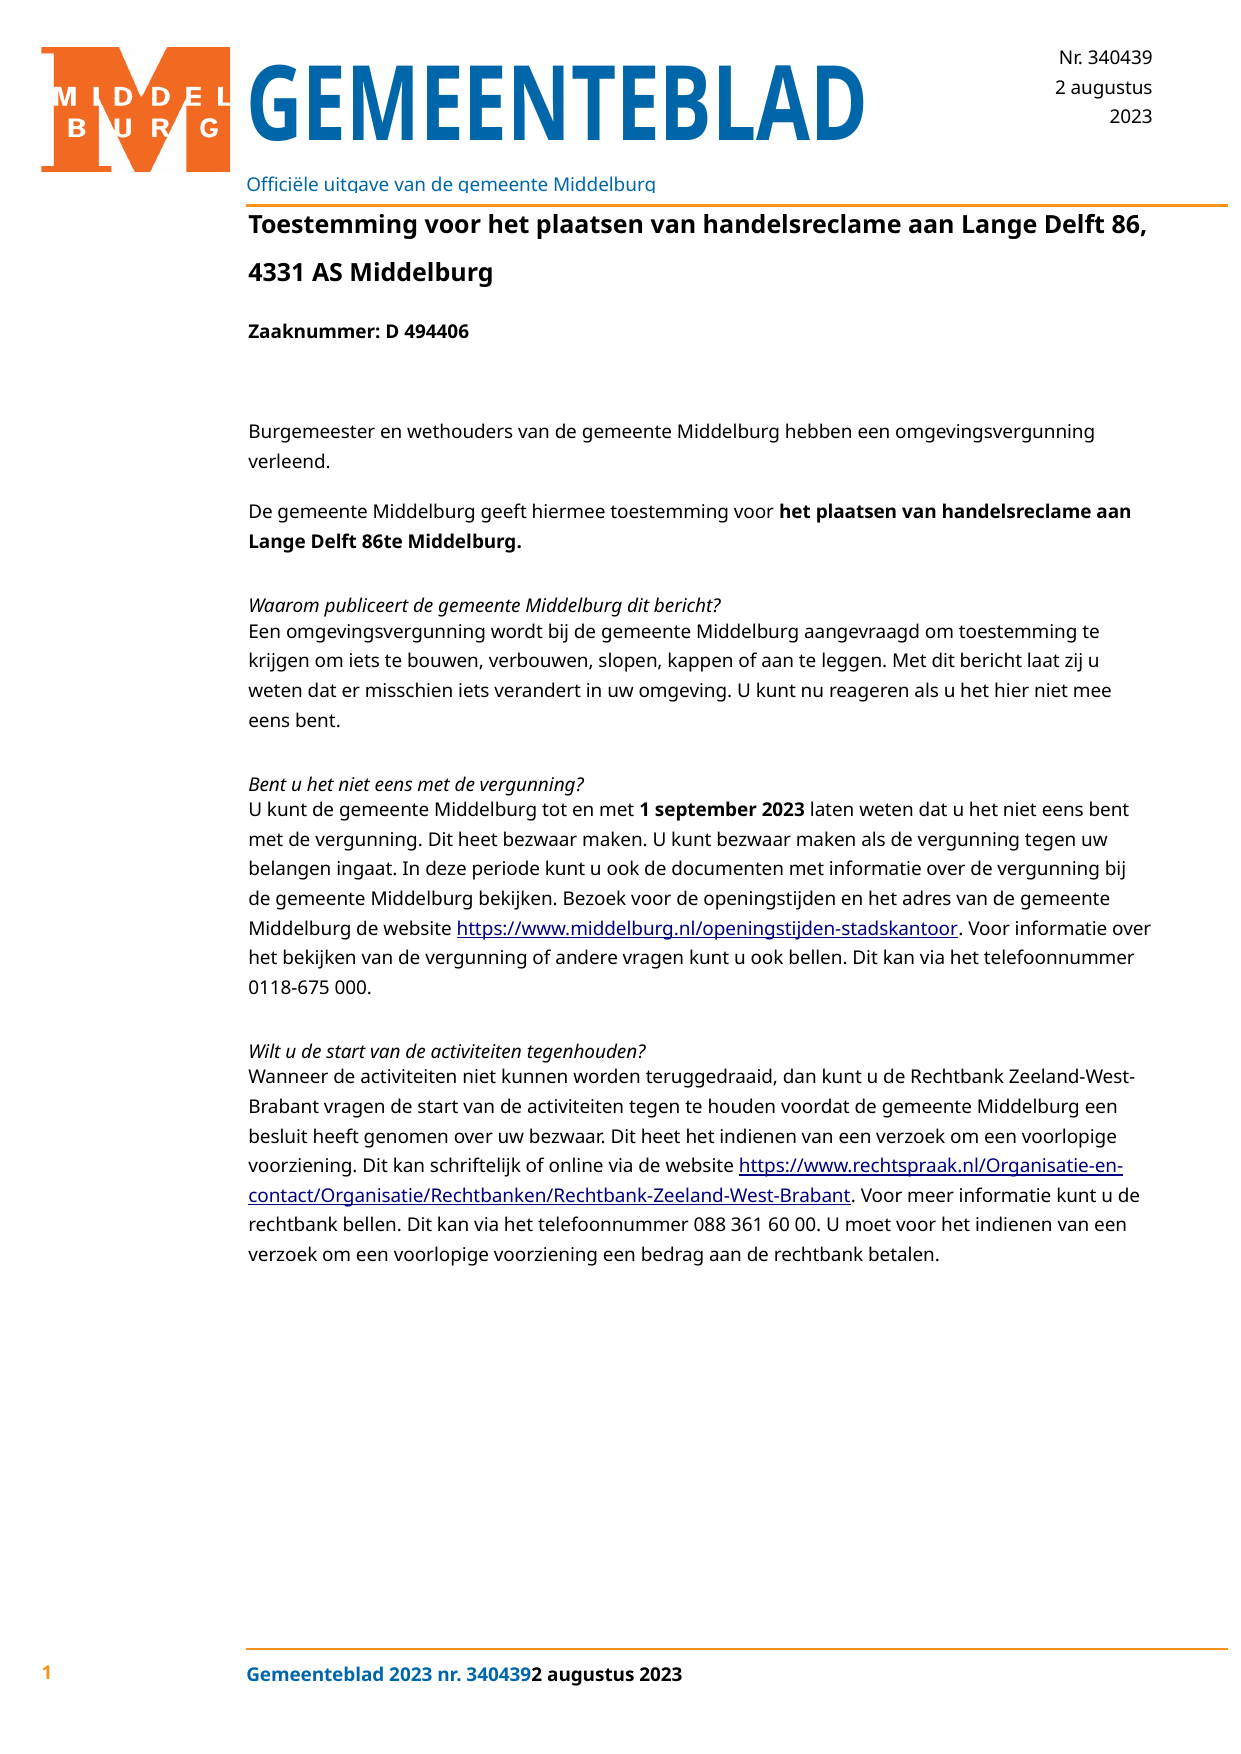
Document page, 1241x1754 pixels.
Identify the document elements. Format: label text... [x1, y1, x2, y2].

text De gemeente Middelburg geeft hiermee toestemming voor het plaatsen van handelsreclame aan Lange Delft 86te Middelburg. [248, 499, 1152, 554]
text Een omgevingsvergunning wordt bij de gemeente Middelburg aangevraagd om toestemming te krijgen om iets te bouwen, verbouwen, slopen, kappen of aan te leggen. Met dit bericht laat zij u weten dat er misschien iets verandert in uw omgeving. U kunt nu reageren als u het hier niet mee eens bent. [248, 618, 1152, 732]
text Wilt u de start van de activiteiten tegenhouden? [248, 1038, 1152, 1064]
text Toestemming voor het plaatsen van handelsreclame aan Lange Delft 86, 4331 AS Middelburg [248, 207, 1152, 288]
text Waarom publiceert de gemeente Middelburg dit bericht? [248, 592, 1152, 618]
text Wanneer de activiteiten niet kunnen worden teruggedraaid, dan kunt u de Rechtbank Zeeland-West-Brabant vragen de start van de activiteiten tegen te houden voordat de gemeente Middelburg een besluit heeft genomen over uw bezwaar. Dit heet het indienen van een verzoek om een voorlopige voorziening. Dit kan schriftelijk of online via de website https://www.rechtspraak.nl/Organisatie-en-contact/Organisatie/Rechtbanken/Rechtbank-Zeeland-West-Brabant. Voor meer informatie kunt u de rechtbank bellen. Dit kan via het telefoonnummer 088 361 60 00. U moet voor het indienen van een verzoek om een voorlopige voorziening een bedrag aan de rechtbank betalen. [248, 1064, 1152, 1267]
text Bent u het niet eens met de vergunning? [248, 771, 1152, 796]
text Zaaknummer: D 494406 [248, 318, 1152, 344]
picture [41, 47, 231, 172]
text Burgemeester en wethouders van de gemeente Middelburg hebben een omgevingsvergunning verleend. [248, 419, 1152, 474]
text U kunt de gemeente Middelburg tot en met 1 september 2023 laten weten dat u het niet eens bent met de vergunning. Dit heet bezwaar maken. U kunt bezwaar maken als de vergunning tegen uw belangen ingaat. In deze periode kunt u ook de documenten met informatie over de vergunning bij de gemeente Middelburg bekijken. Bezoek voor de openingstijden en het adres van de gemeente Middelburg de website https://www.middelburg.nl/openingstijden-stadskantoor. Voor informatie over het bekijken van de vergunning of andere vragen kunt u ook bellen. Dit kan via het telefoonnummer 0118-675 000. [248, 796, 1152, 1000]
